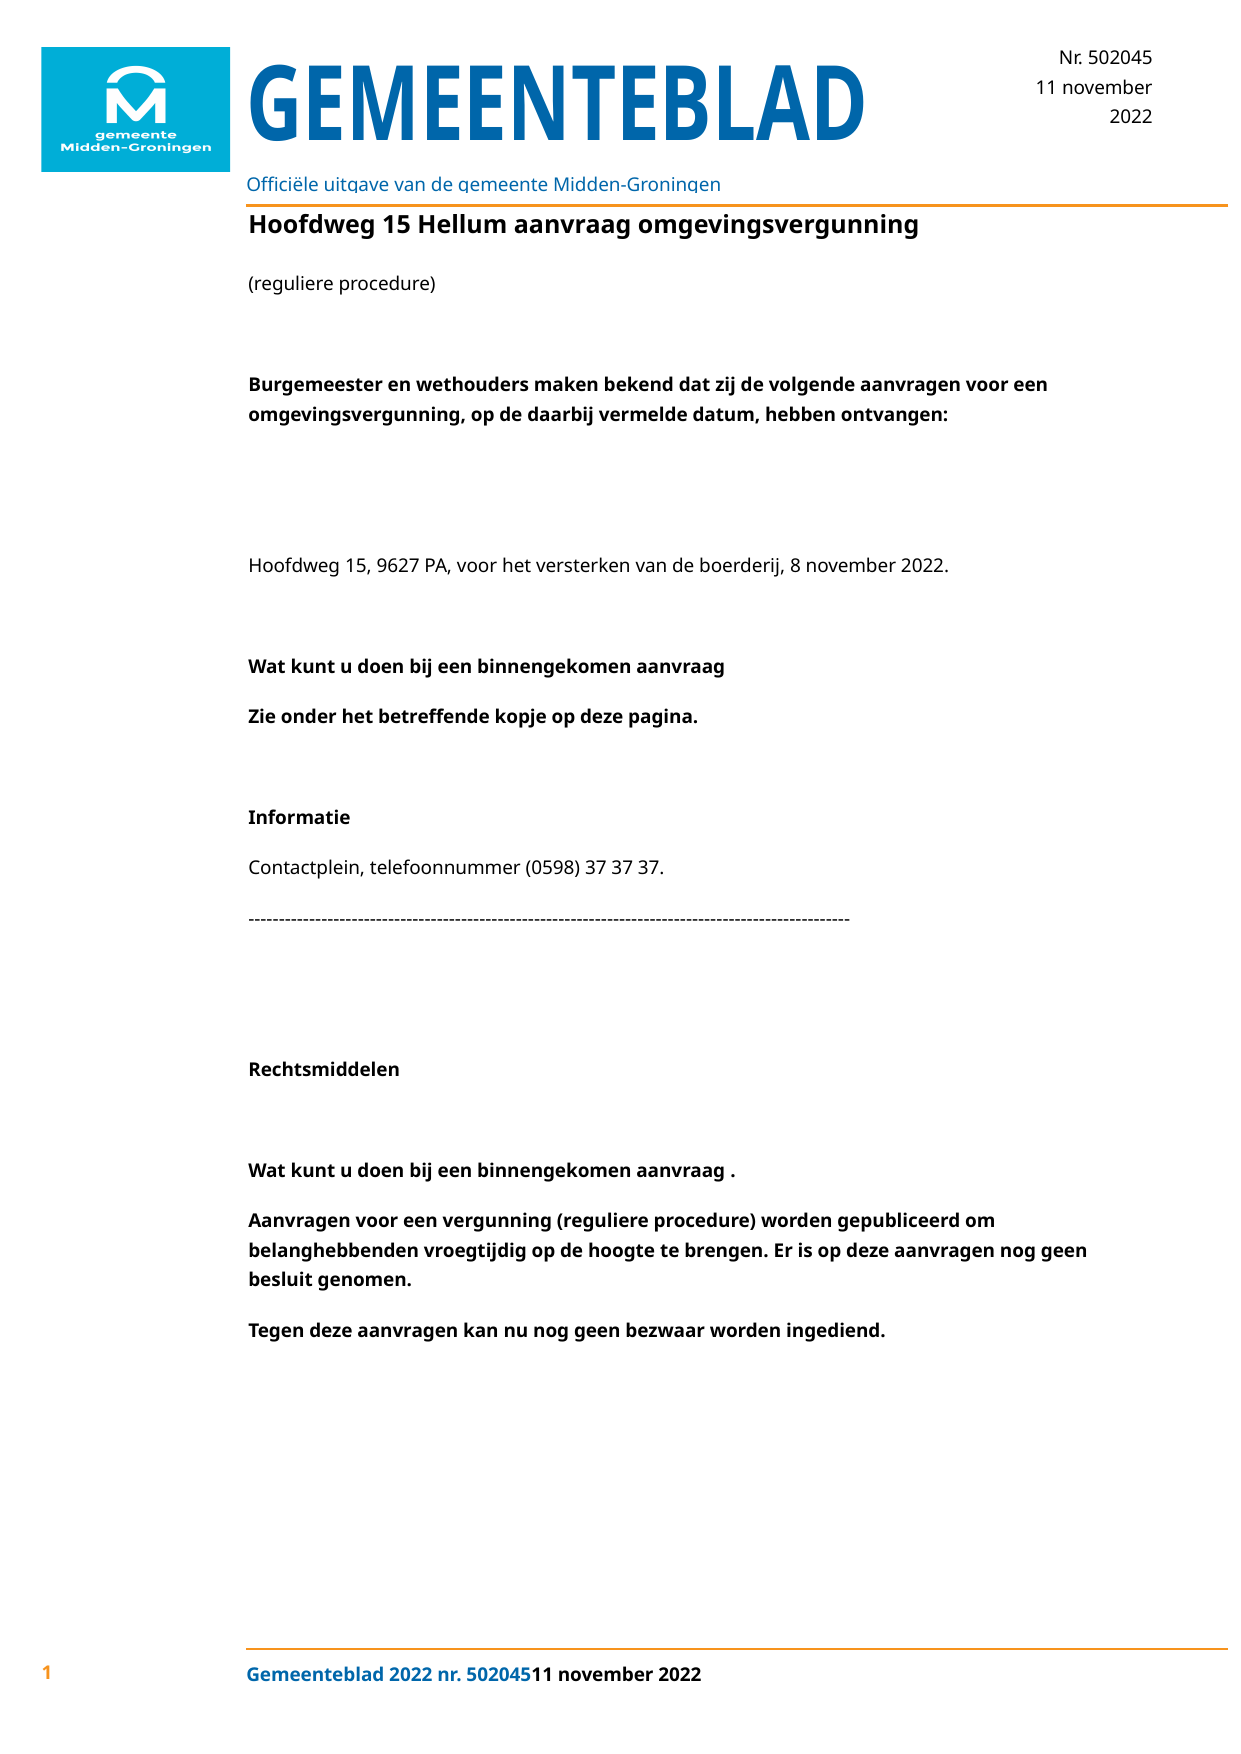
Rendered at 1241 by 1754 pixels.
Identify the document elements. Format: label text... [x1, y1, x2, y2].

text Contactplein, telefoonnummer (0598) 37 37 37. [248, 854, 1152, 880]
text Zie onder het betreffende kopje op deze pagina. [248, 703, 1152, 729]
picture [108, 66, 164, 82]
picture [107, 89, 165, 122]
text Aanvragen voor een vergunning (reguliere procedure) worden gepubliceerd om belanghebbenden vroegtijdig op de hoogte te brengen. Er is op deze aanvragen nog geen besluit genomen. [248, 1207, 1152, 1292]
text --------------------------------------------------------------------------------------------------- [248, 905, 1152, 931]
text Wat kunt u doen bij een binnengekomen aanvraag . [248, 1157, 1152, 1183]
text Hoofdweg 15 Hellum aanvraag omgevingsvergunning [248, 207, 1152, 241]
text Wat kunt u doen bij een binnengekomen aanvraag [248, 653, 1152, 678]
text Hoofdweg 15, 9627 PA, voor het versterken van de boerderij, 8 november 2022. [248, 552, 1152, 578]
text Informatie [248, 804, 1152, 830]
text Rechtsmiddelen [248, 1056, 1152, 1082]
text Burgemeester en wethouders maken bekend dat zij de volgende aanvragen voor een omgevingsvergunning, op de daarbij vermelde datum, hebben ontvangen: [248, 371, 1152, 426]
picture [184, 146, 190, 153]
text (reguliere procedure) [248, 270, 1152, 296]
text Tegen deze aanvragen kan nu nog geen bezwaar worden ingediend. [248, 1317, 1152, 1343]
